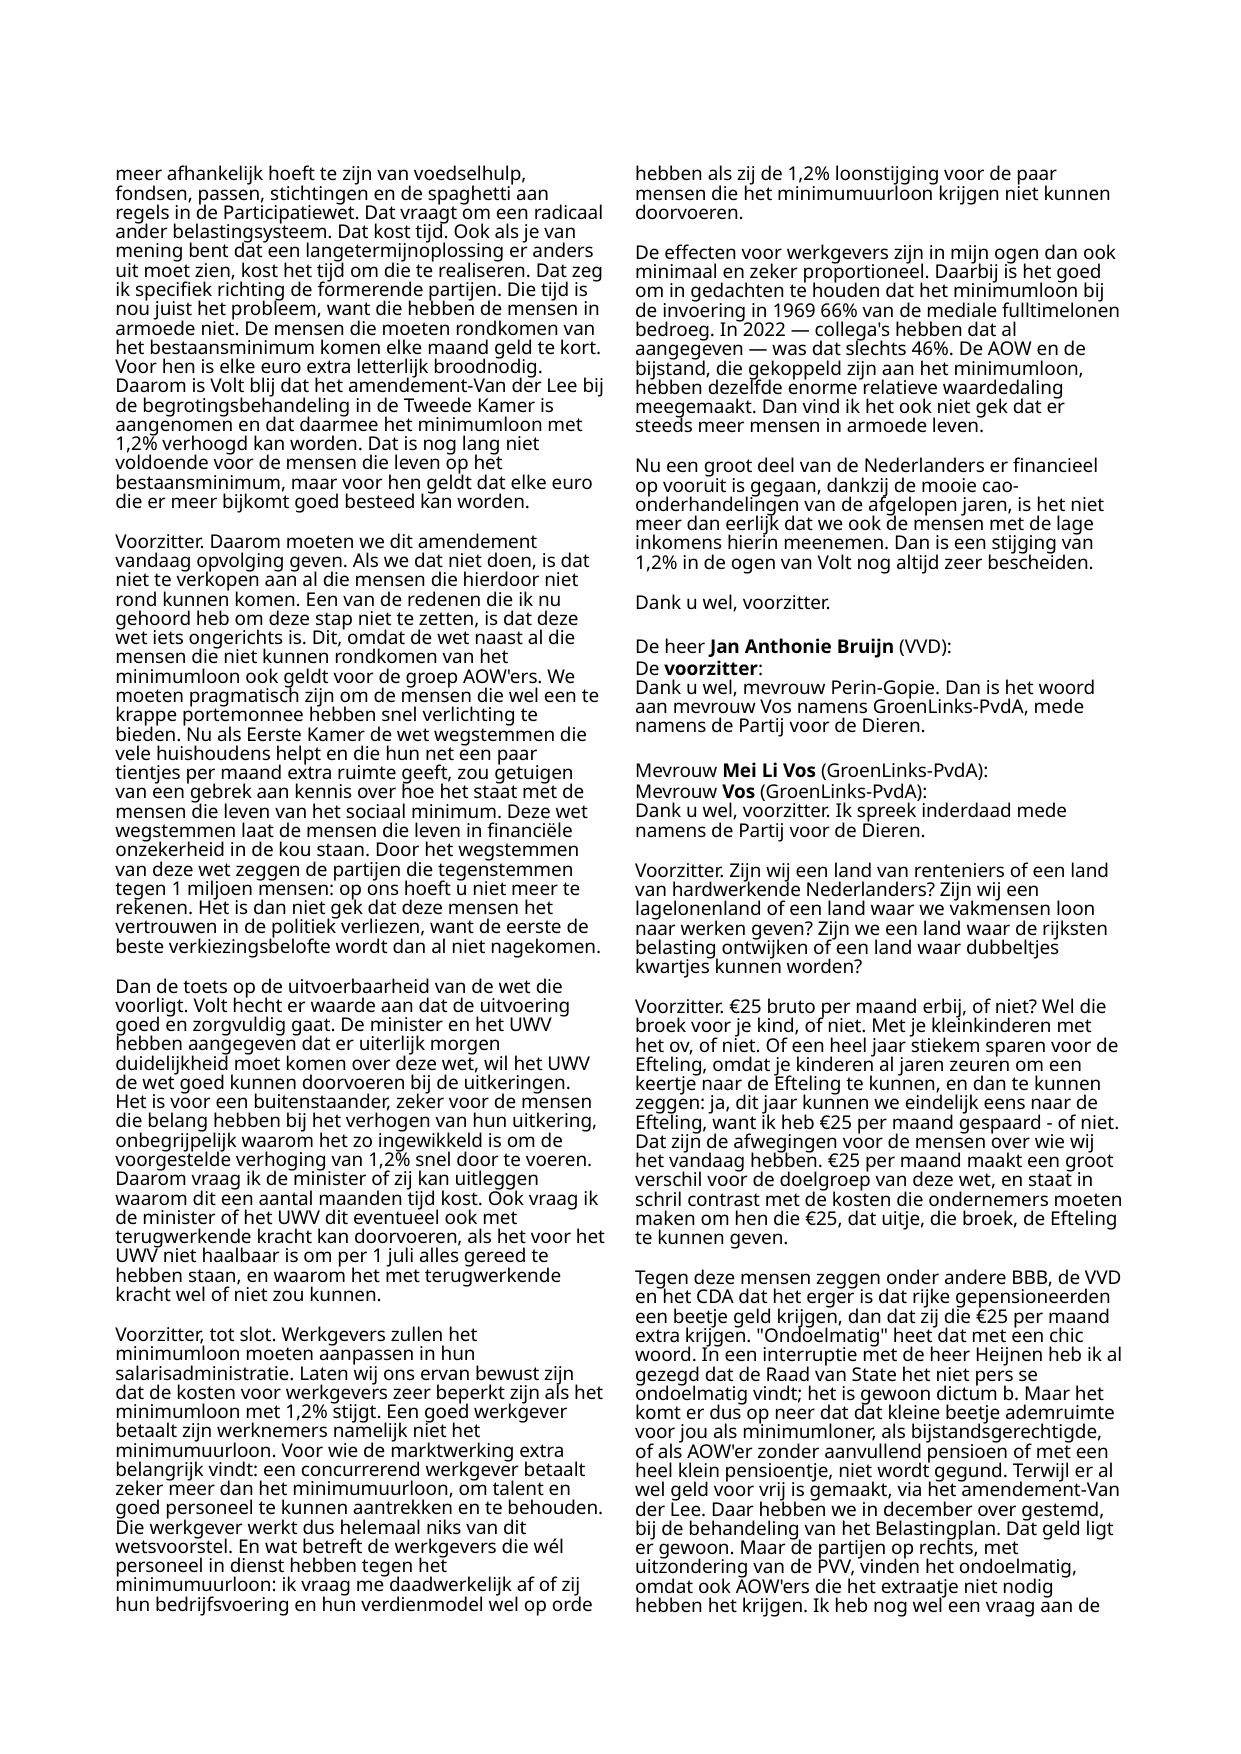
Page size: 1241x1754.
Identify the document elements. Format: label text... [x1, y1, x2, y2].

text Tegen deze mensen zeggen onder andere BBB, de VVD en het CDA dat het erger is dat rijke gepensioneerden een beetje geld krijgen, dan dat zij die €25 per maand extra krijgen. "Ondoelmatig" heet dat met een chic woord. In een interruptie met de heer Heijnen heb ik al gezegd dat de Raad van State het niet pers se ondoelmatig vindt; het is gewoon dictum b. Maar het komt er dus op neer dat dat kleine beetje ademruimte voor jou als minimumloner, als bijstandsgerechtigde, of als AOW'er zonder aanvullend pensioen of met een heel klein pensioentje, niet wordt gegund. Terwijl er al wel geld voor vrij is gemaakt, via het amendement-Van der Lee. Daar hebben we in december over gestemd, bij de behandeling van het Belastingplan. Dat geld ligt er gewoon. Maar de partijen op rechts, met uitzondering van de PVV, vinden het ondoelmatig, omdat ook AOW'ers die het extraatje niet nodig hebben het krijgen. Ik heb nog wel een vraag aan de [635, 1269, 1125, 1616]
text De effecten voor werkgevers zijn in mijn ogen dan ook minimaal en zeker proportioneel. Daarbij is het goed om in gedachten te houden dat het minimumloon bij de invoering in 1969 66% van de mediale fulltimelonen bedroeg. In 2022 — collega's hebben dat al aangegeven — was dat slechts 46%. De AOW en de bijstand, die gekoppeld zijn aan het minimumloon, hebben dezelfde enorme relatieve waardedaling meegemaakt. Dan vind ik het ook niet gek dat er steeds meer mensen in armoede leven. [635, 244, 1125, 437]
text Nu een groot deel van de Nederlanders er financieel op vooruit is gegaan, dankzij de mooie cao-onderhandelingen van de afgelopen jaren, is het niet meer dan eerlijk dat we ook de mensen met de lage inkomens hierin meenemen. Dan is een stijging van 1,2% in de ogen van Volt nog altijd zeer bescheiden. [635, 457, 1125, 573]
text Voorzitter. €25 bruto per maand erbij, of niet? Wel die broek voor je kind, of niet. Met je kleinkinderen met het ov, of niet. Of een heel jaar stiekem sparen voor de Efteling, omdat je kinderen al jaren zeuren om een keertje naar de Efteling te kunnen, en dan te kunnen zeggen: ja, dit jaar kunnen we eindelijk eens naar de Efteling, want ik heb €25 per maand gespaard - of niet. Dat zijn de afwegingen voor de mensen over wie wij het vandaag hebben. €25 per maand maakt een groot verschil voor de doelgroep van deze wet, en staat in schril contrast met de kosten die ondernemers moeten maken om hen die €25, dat uitje, die broek, de Efteling te kunnen geven. [635, 998, 1125, 1248]
text Mevrouw Vos (GroenLinks-PvdA): [635, 783, 1125, 802]
text Dank u wel, mevrouw Perin-Gopie. Dan is het woord aan mevrouw Vos namens GroenLinks-PvdA, mede namens de Partij voor de Dieren. [635, 679, 1125, 737]
text Voorzitter. Daarom moeten we dit amendement vandaag opvolging geven. Als we dat niet doen, is dat niet te verkopen aan al die mensen die hierdoor niet rond kunnen komen. Een van de redenen die ik nu gehoord heb om deze stap niet te zetten, is dat deze wet iets ongerichts is. Dit, omdat de wet naast al die mensen die niet kunnen rondkomen van het minimumloon ook geldt voor de groep AOW'ers. We moeten pragmatisch zijn om de mensen die wel een te krappe portemonnee hebben snel verlichting te bieden. Nu als Eerste Kamer de wet wegstemmen die vele huishoudens helpt en die hun net een paar tientjes per maand extra ruimte geeft, zou getuigen van een gebrek aan kennis over hoe het staat met de mensen die leven van het sociaal minimum. Deze wet wegstemmen laat de mensen die leven in financiële onzekerheid in de kou staan. Door het wegstemmen van deze wet zeggen de partijen die tegenstemmen tegen 1 miljoen mensen: op ons hoeft u niet meer te rekenen. Het is dan niet gek dat deze mensen het vertrouwen in de politiek verliezen, want de eerste de beste verkiezingsbelofte wordt dan al niet nagekomen. [115, 533, 605, 957]
text De heer Jan Anthonie Bruijn (VVD): [635, 634, 1125, 659]
text hebben als zij de 1,2% loonstijging voor de paar mensen die het minimumuurloon krijgen niet kunnen doorvoeren. [635, 165, 1125, 223]
text Voorzitter. Zijn wij een land van renteniers of een land van hardwerkende Nederlanders? Zijn wij een lagelonenland of een land waar we vakmensen loon naar werken geven? Zijn we een land waar de rijksten belasting ontwijken of een land waar dubbeltjes kwartjes kunnen worden? [635, 862, 1125, 977]
text Dank u wel, voorzitter. Ik spreek inderdaad mede namens de Partij voor de Dieren. [635, 802, 1125, 841]
text meer afhankelijk hoeft te zijn van voedselhulp, fondsen, passen, stichtingen en de spaghetti aan regels in de Participatiewet. Dat vraagt om een radicaal ander belastingsysteem. Dat kost tijd. Ook als je van mening bent dat een langetermijnoplossing er anders uit moet zien, kost het tijd om die te realiseren. Dat zeg ik specifiek richting de formerende partijen. Die tijd is nou juist het probleem, want die hebben de mensen in armoede niet. De mensen die moeten rondkomen van het bestaansminimum komen elke maand geld te kort. Voor hen is elke euro extra letterlijk broodnodig. Daarom is Volt blij dat het amendement-Van der Lee bij de begrotingsbehandeling in de Tweede Kamer is aangenomen en dat daarmee het minimumloon met 1,2% verhoogd kan worden. Dat is nog lang niet voldoende voor de mensen die leven op het bestaansminimum, maar voor hen geldt dat elke euro die er meer bijkomt goed besteed kan worden. [115, 165, 605, 512]
text Voorzitter, tot slot. Werkgevers zullen het minimumloon moeten aanpassen in hun salarisadministratie. Laten wij ons ervan bewust zijn dat de kosten voor werkgevers zeer beperkt zijn als het minimumloon met 1,2% stijgt. Een goed werkgever betaalt zijn werknemers namelijk niet het minimumuurloon. Voor wie de marktwerking extra belangrijk vindt: een concurrerend werkgever betaalt zeker meer dan het minimumuurloon, om talent en goed personeel te kunnen aantrekken en te behouden. Die werkgever werkt dus helemaal niks van dit wetsvoorstel. En wat betreft de werkgevers die wél personeel in dienst hebben tegen het minimumuurloon: ik vraag me daadwerkelijk af of zij hun bedrijfsvoering en hun verdienmodel wel op orde [115, 1326, 605, 1615]
text Mevrouw Mei Li Vos (GroenLinks-PvdA): [635, 757, 1125, 783]
text Dan de toets op de uitvoerbaarheid van de wet die voorligt. Volt hecht er waarde aan dat de uitvoering goed en zorgvuldig gaat. De minister en het UWV hebben aangegeven dat er uiterlijk morgen duidelijkheid moet komen over deze wet, wil het UWV de wet goed kunnen doorvoeren bij de uitkeringen. Het is voor een buitenstaander, zeker voor de mensen die belang hebben bij het verhogen van hun uitkering, onbegrijpelijk waarom het zo ingewikkeld is om de voorgestelde verhoging van 1,2% snel door te voeren. Daarom vraag ik de minister of zij kan uitleggen waarom dit een aantal maanden tijd kost. Ook vraag ik de minister of het UWV dit eventueel ook met terugwerkende kracht kan doorvoeren, als het voor het UWV niet haalbaar is om per 1 juli alles gereed te hebben staan, en waarom het met terugwerkende kracht wel of niet zou kunnen. [115, 978, 605, 1305]
text Dank u wel, voorzitter. [635, 594, 1125, 613]
text De voorzitter: [635, 659, 1125, 679]
